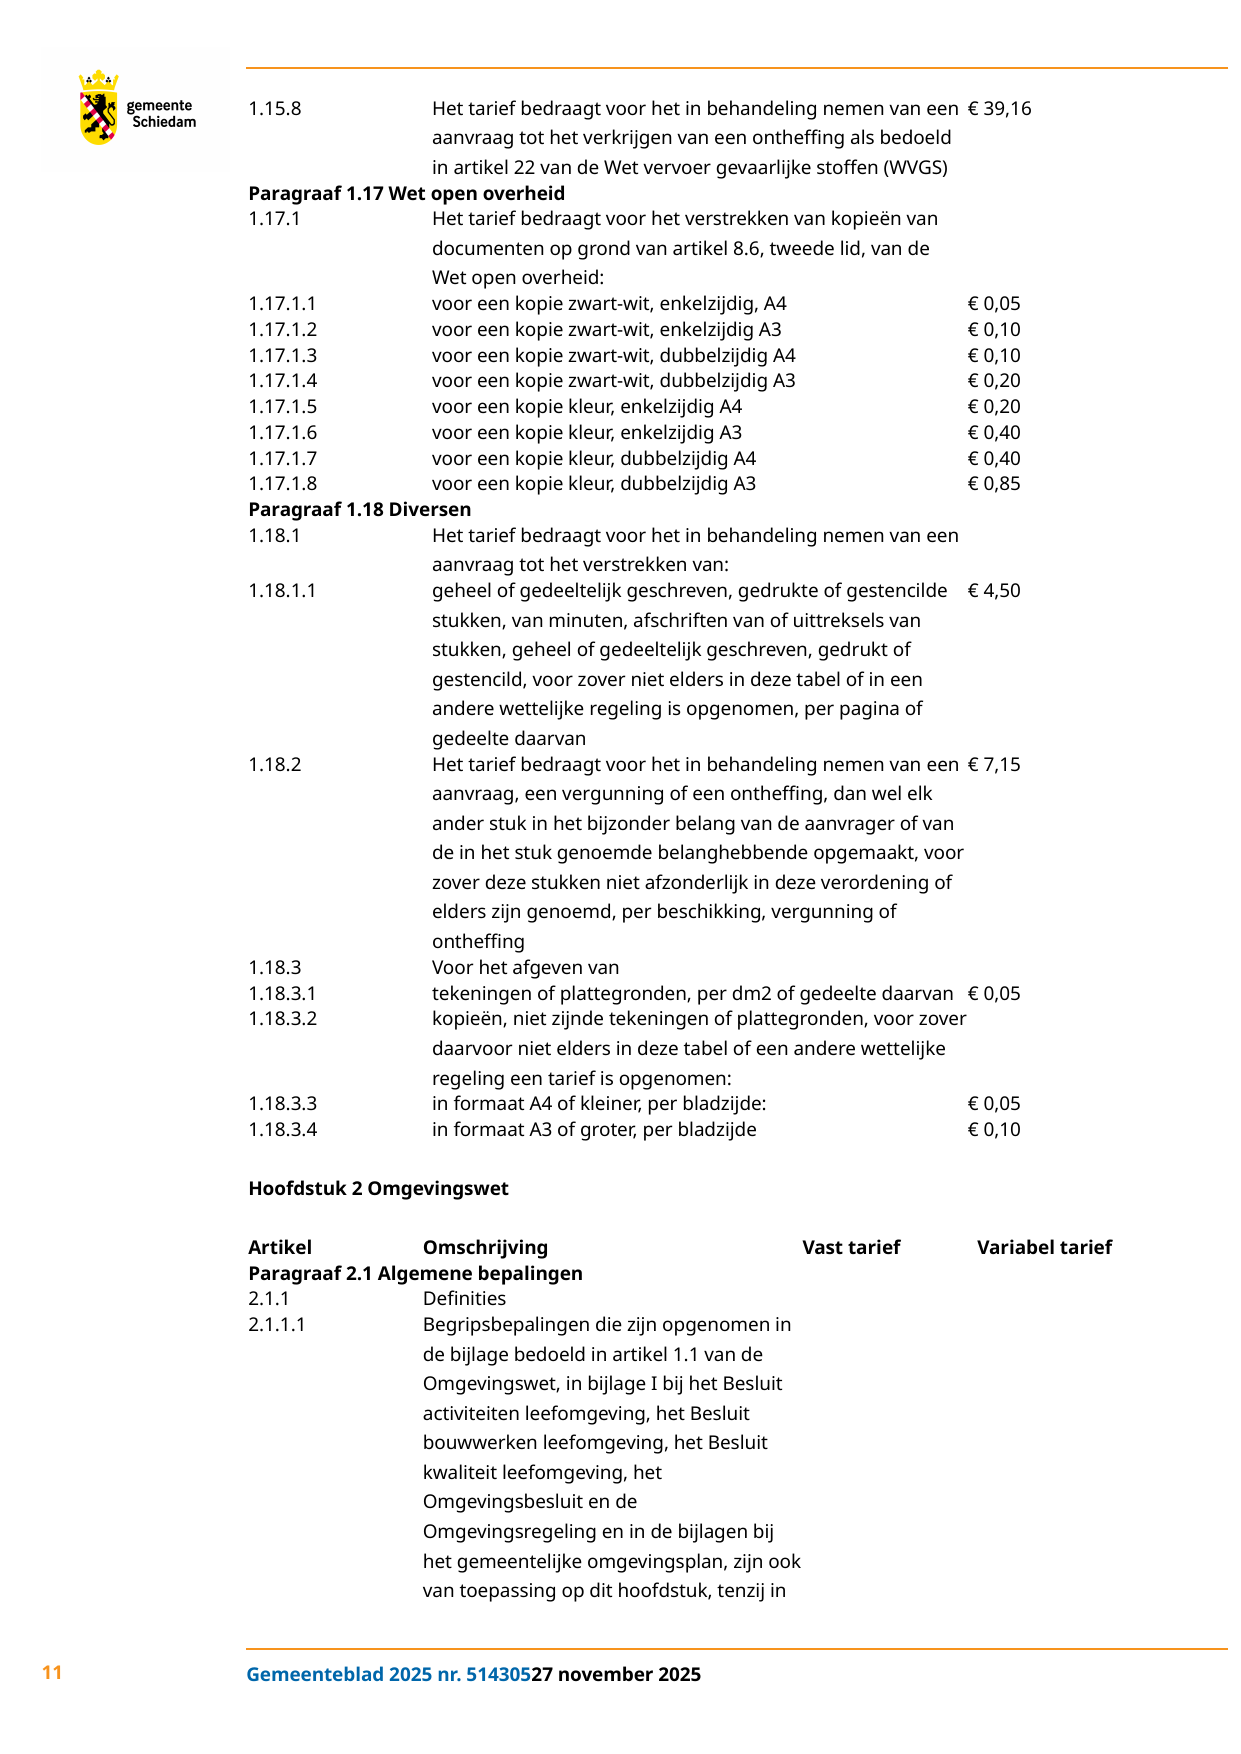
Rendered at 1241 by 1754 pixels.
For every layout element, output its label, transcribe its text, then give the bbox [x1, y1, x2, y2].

table_cell Het tarief bedraagt voor het verstrekken van kopieën van documenten op grond van artikel 8.6, tweede lid, van de Wet open overheid: [432, 205, 968, 290]
table_cell 1.17.1.7 [248, 445, 432, 470]
table_cell [802, 1311, 977, 1603]
table_cell € 0,40 [968, 445, 1152, 470]
table_cell [968, 1006, 1152, 1090]
table_cell Het tarief bedraagt voor het in behandeling nemen van een aanvraag tot het verstrekken van: [432, 522, 968, 577]
table_cell 1.15.8 [248, 95, 432, 180]
table_cell 1.18.1 [248, 522, 432, 577]
table_cell [968, 205, 1152, 290]
table_cell voor een kopie zwart-wit, enkelzijdig A3 [432, 316, 968, 342]
table_cell kopieën, niet zijnde tekeningen of plattegronden, voor zover daarvoor niet elders in deze tabel of een andere wettelijke regeling een tarief is opgenomen: [432, 1006, 968, 1090]
table_cell voor een kopie kleur, enkelzijdig A3 [432, 419, 968, 445]
table_cell Het tarief bedraagt voor het in behandeling nemen van een aanvraag, een vergunning of een ontheffing, dan wel elk ander stuk in het bijzonder belang van de aanvrager of van de in het stuk genoemde belanghebbende opgemaakt, voor zover deze stukken niet afzonderlijk in deze verordening of elders zijn genoemd, per beschikking, vergunning of ontheffing [432, 751, 968, 954]
table_cell voor een kopie kleur, enkelzijdig A4 [432, 393, 968, 419]
table_header Artikel [248, 1234, 423, 1260]
table_cell voor een kopie kleur, dubbelzijdig A3 [432, 470, 968, 496]
table_cell voor een kopie kleur, dubbelzijdig A4 [432, 445, 968, 470]
table_cell 1.18.3.1 [248, 980, 432, 1006]
table_cell [977, 1285, 1152, 1311]
table_cell voor een kopie zwart-wit, enkelzijdig, A4 [432, 290, 968, 316]
table_cell Het tarief bedraagt voor het in behandeling nemen van een aanvraag tot het verkrijgen van een ontheffing als bedoeld in artikel 22 van de Wet vervoer gevaarlijke stoffen (WVGS) [432, 95, 968, 180]
picture [41, 47, 231, 172]
table_cell in formaat A4 of kleiner, per bladzijde: [432, 1090, 968, 1116]
table_cell 1.18.3.2 [248, 1006, 432, 1090]
table_header Variabel tarief [977, 1234, 1152, 1260]
table_cell in formaat A3 of groter, per bladzijde [432, 1116, 968, 1142]
table_cell Begripsbepalingen die zijn opgenomen in de bijlage bedoeld in artikel 1.1 van de Omgevingswet, in bijlage I bij het Besluit activiteiten leefomgeving, het Besluit bouwwerken leefomgeving, het Besluit kwaliteit leefomgeving, het Omgevingsbesluit en de Omgevingsregeling en in de bijlagen bij het gemeentelijke omgevingsplan, zijn ook van toepassing op dit hoofdstuk, tenzij in [423, 1311, 802, 1603]
table_cell 1.18.3.3 [248, 1090, 432, 1116]
table_cell Voor het afgeven van [432, 954, 968, 980]
table_cell € 0,10 [968, 316, 1152, 342]
table_cell € 0,85 [968, 470, 1152, 496]
table_cell 1.17.1.3 [248, 342, 432, 367]
table_cell 1.17.1.5 [248, 393, 432, 419]
table_cell € 0,05 [968, 1090, 1152, 1116]
table_cell 1.17.1.1 [248, 290, 432, 316]
table_cell 2.1.1 [248, 1285, 423, 1311]
table_cell voor een kopie zwart-wit, dubbelzijdig A4 [432, 342, 968, 367]
table_cell 1.18.3 [248, 954, 432, 980]
table_cell Paragraaf 2.1 Algemene bepalingen [248, 1260, 1152, 1285]
table_cell € 0,20 [968, 393, 1152, 419]
table_cell 1.18.3.4 [248, 1116, 432, 1142]
table_cell 1.17.1.8 [248, 470, 432, 496]
table_cell Paragraaf 1.18 Diversen [248, 496, 1152, 522]
table_cell voor een kopie zwart-wit, dubbelzijdig A3 [432, 368, 968, 393]
table_cell € 39,16 [968, 95, 1152, 180]
text Hoofdstuk 2 Omgevingswet [248, 1175, 1152, 1200]
table_cell € 0,10 [968, 342, 1152, 367]
table_cell € 4,50 [968, 577, 1152, 751]
table_cell € 0,05 [968, 980, 1152, 1006]
table_cell [968, 954, 1152, 980]
table_cell € 0,10 [968, 1116, 1152, 1142]
table_cell [968, 522, 1152, 577]
table_cell 2.1.1.1 [248, 1311, 423, 1603]
table_cell € 7,15 [968, 751, 1152, 954]
table_cell 1.17.1.2 [248, 316, 432, 342]
table_cell € 0,20 [968, 368, 1152, 393]
table_cell [802, 1285, 977, 1311]
table_cell 1.18.1.1 [248, 577, 432, 751]
table_cell 1.17.1 [248, 205, 432, 290]
table_cell 1.17.1.6 [248, 419, 432, 445]
table_cell Definities [423, 1285, 802, 1311]
table_cell 1.17.1.4 [248, 368, 432, 393]
table_cell geheel of gedeeltelijk geschreven, gedrukte of gestencilde stukken, van minuten, afschriften van of uittreksels van stukken, geheel of gedeeltelijk geschreven, gedrukt of gestencild, voor zover niet elders in deze tabel of in een andere wettelijke regeling is opgenomen, per pagina of gedeelte daarvan [432, 577, 968, 751]
table_header Omschrijving [423, 1234, 802, 1260]
table_cell 1.18.2 [248, 751, 432, 954]
table_cell [977, 1311, 1152, 1603]
table_cell Paragraaf 1.17 Wet open overheid [248, 180, 1152, 205]
table_cell € 0,40 [968, 419, 1152, 445]
table_cell tekeningen of plattegronden, per dm2 of gedeelte daarvan [432, 980, 968, 1006]
table_header Vast tarief [802, 1234, 977, 1260]
table_cell € 0,05 [968, 290, 1152, 316]
